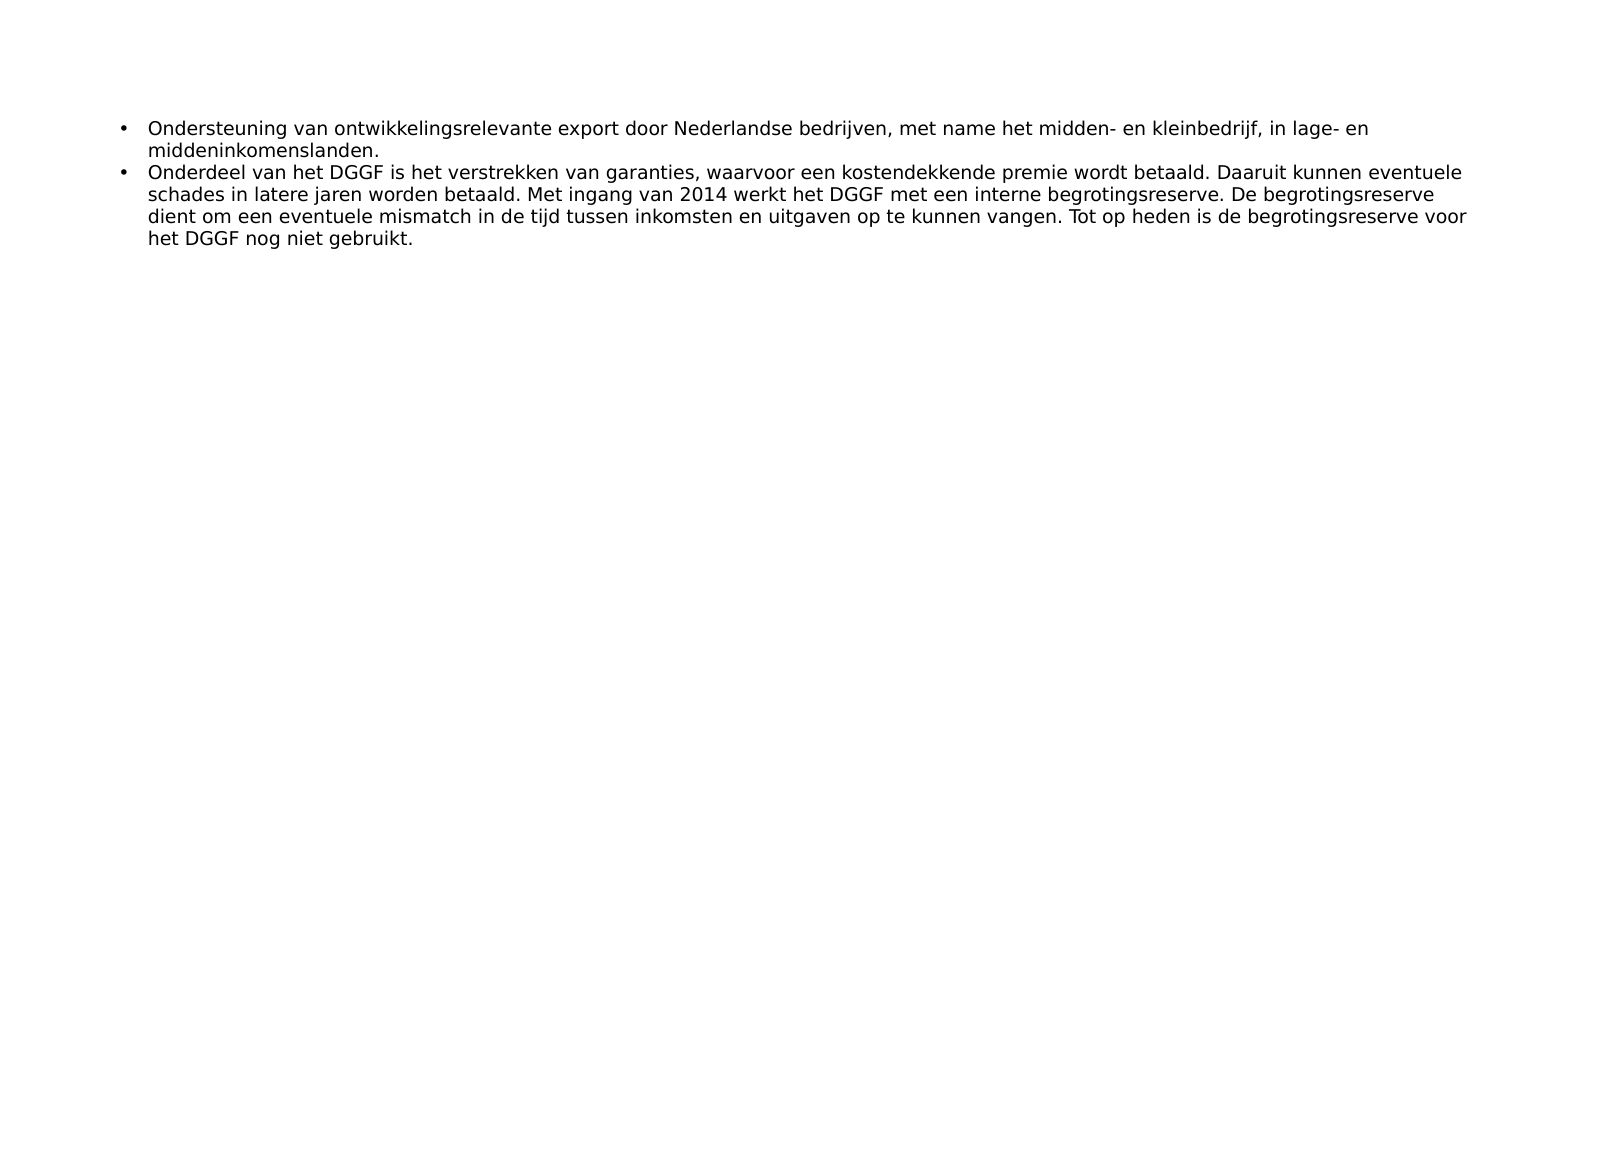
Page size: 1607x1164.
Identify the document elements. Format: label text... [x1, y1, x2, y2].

text • Onderdeel van het DGGF is het verstrekken van garanties, waarvoor een kostendekkende premie wordt betaald. Daaruit kunnen eventuele schades in latere jaren worden betaald. Met ingang van 2014 werkt het DGGF met een interne begrotingsreserve. De begrotingsreserve dient om een eventuele mismatch in de tijd tussen inkomsten en uitgaven op te kunnen vangen. Tot op heden is de begrotingsreserve voor het DGGF nog niet gebruikt. [118, 162, 1488, 250]
text • Ondersteuning van ontwikkelingsrelevante export door Nederlandse bedrijven, met name het midden- en kleinbedrijf, in lage- en middeninkomenslanden. [118, 118, 1488, 162]
